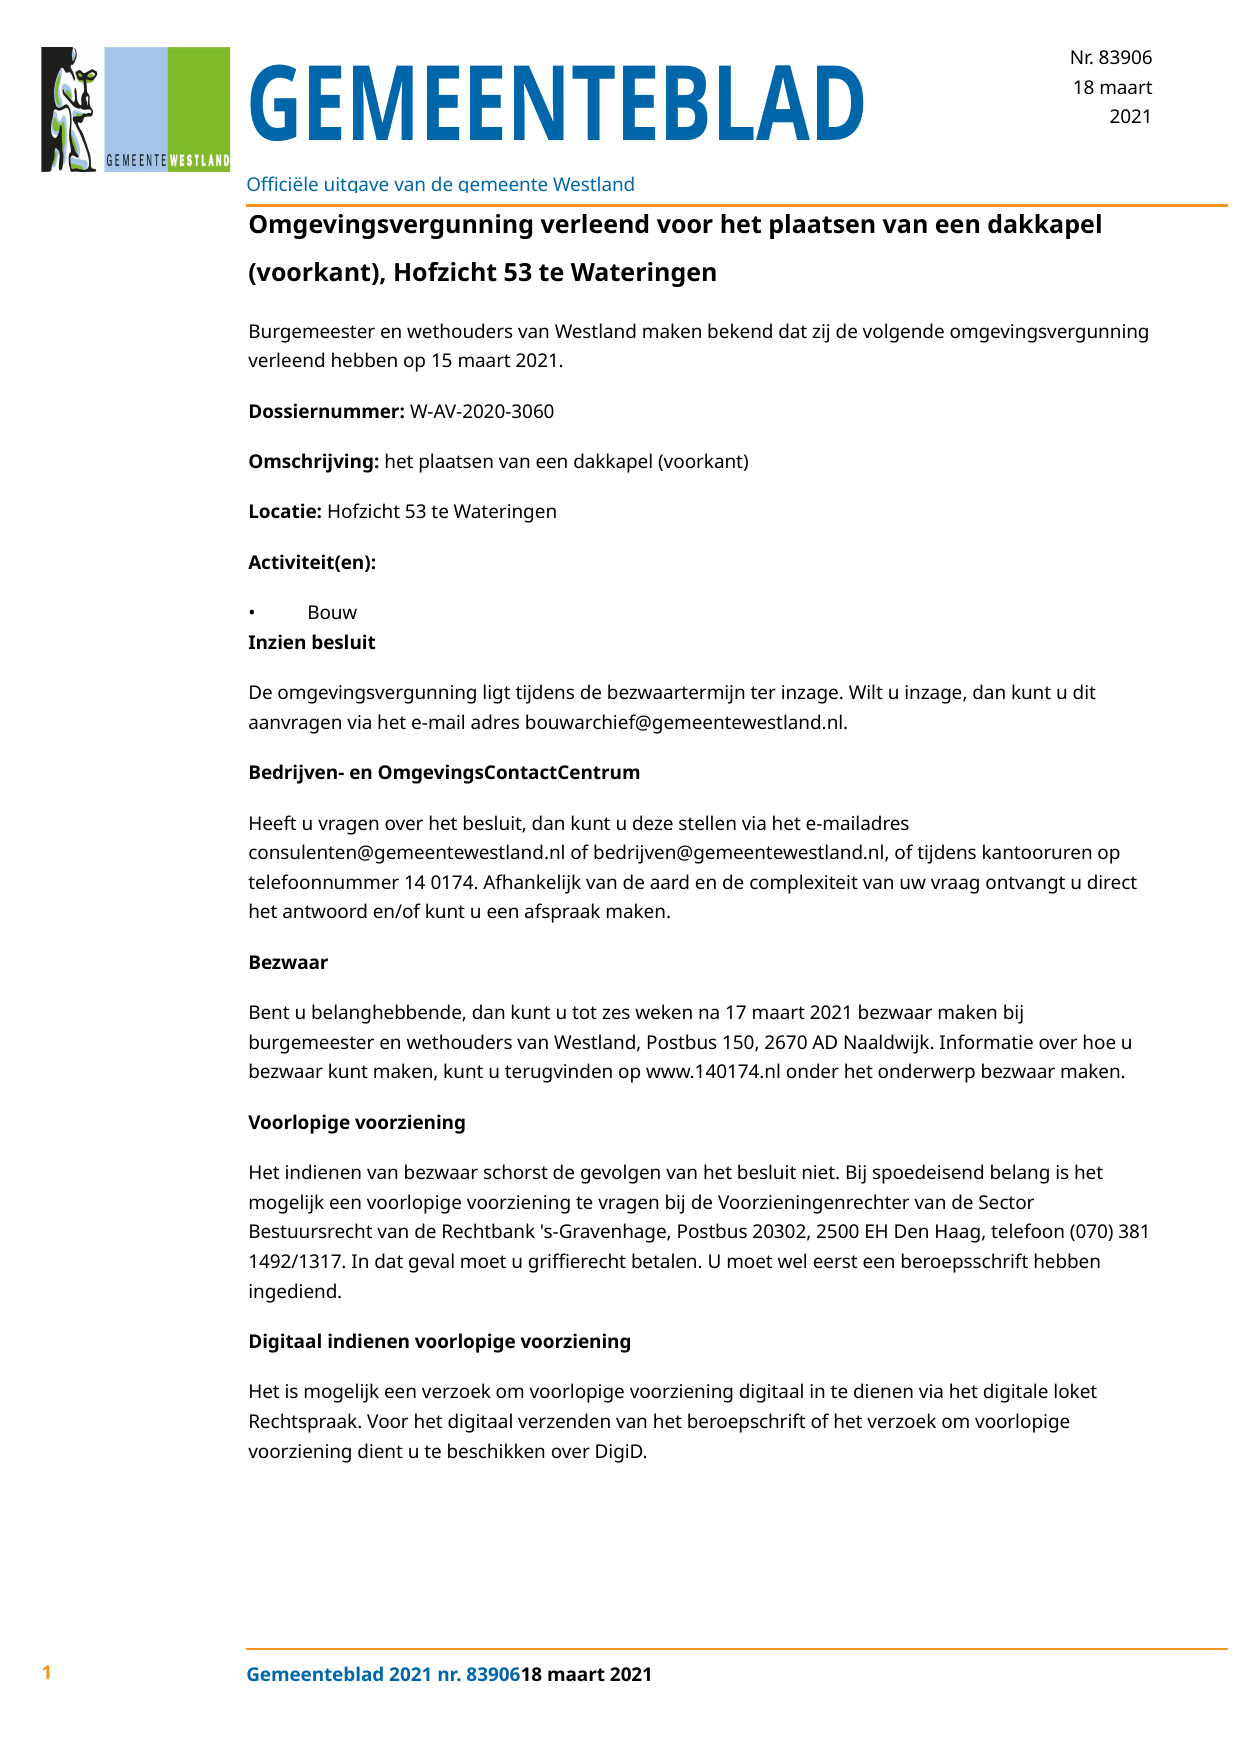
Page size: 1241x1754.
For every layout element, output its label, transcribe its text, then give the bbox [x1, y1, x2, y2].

text Omgevingsvergunning verleend voor het plaatsen van een dakkapel (voorkant), Hofzicht 53 te Wateringen [248, 207, 1152, 288]
text Dossiernummer: W-AV-2020-3060 [248, 398, 1152, 424]
text De omgevingsvergunning ligt tijdens de bezwaartermijn ter inzage. Wilt u inzage, dan kunt u dit aanvragen via het e-mail adres bouwarchief@gemeentewestland.nl. [248, 679, 1152, 735]
text Heeft u vragen over het besluit, dan kunt u deze stellen via het e-mailadres consulenten@gemeentewestland.nl of bedrijven@gemeentewestland.nl, of tijdens kantooruren op telefoonnummer 14 0174. Afhankelijk van de aard en de complexiteit van uw vraag ontvangt u direct het antwoord en/of kunt u een afspraak maken. [248, 810, 1152, 924]
text Omschrijving: het plaatsen van een dakkapel (voorkant) [248, 448, 1152, 474]
picture [41, 47, 231, 172]
text Het indienen van bezwaar schorst de gevolgen van het besluit niet. Bij spoedeisend belang is het mogelijk een voorlopige voorziening te vragen bij de Voorzieningenrechter van de Sector Bestuursrecht van de Rechtbank 's-Gravenhage, Postbus 20302, 2500 EH Den Haag, telefoon (070) 381 1492/1317. In dat geval moet u griffierecht betalen. U moet wel eerst een beroepsschrift hebben ingediend. [248, 1159, 1152, 1304]
text Bezwaar [248, 949, 1152, 975]
text Locatie: Hofzicht 53 te Wateringen [248, 499, 1152, 524]
text Burgemeester en wethouders van Westland maken bekend dat zij de volgende omgevingsvergunning verleend hebben op 15 maart 2021. [248, 318, 1152, 373]
list Bouw [248, 599, 1152, 625]
text Het is mogelijk een verzoek om voorlopige voorziening digitaal in te dienen via het digitale loket Rechtspraak. Voor het digitaal verzenden van het beroepschrift of het verzoek om voorlopige voorziening dient u te beschikken over DigiD. [248, 1379, 1152, 1464]
text Inzien besluit [248, 629, 1152, 655]
text Voorlopige voorziening [248, 1109, 1152, 1135]
text Digitaal indienen voorlopige voorziening [248, 1328, 1152, 1354]
text Bedrijven- en OmgevingsContactCentrum [248, 759, 1152, 785]
text Bent u belanghebbende, dan kunt u tot zes weken na 17 maart 2021 bezwaar maken bij burgemeester en wethouders van Westland, Postbus 150, 2670 AD Naaldwijk. Informatie over hoe u bezwaar kunt maken, kunt u terugvinden op www.140174.nl onder het onderwerp bezwaar maken. [248, 999, 1152, 1084]
text Activiteit(en): [248, 549, 1152, 575]
